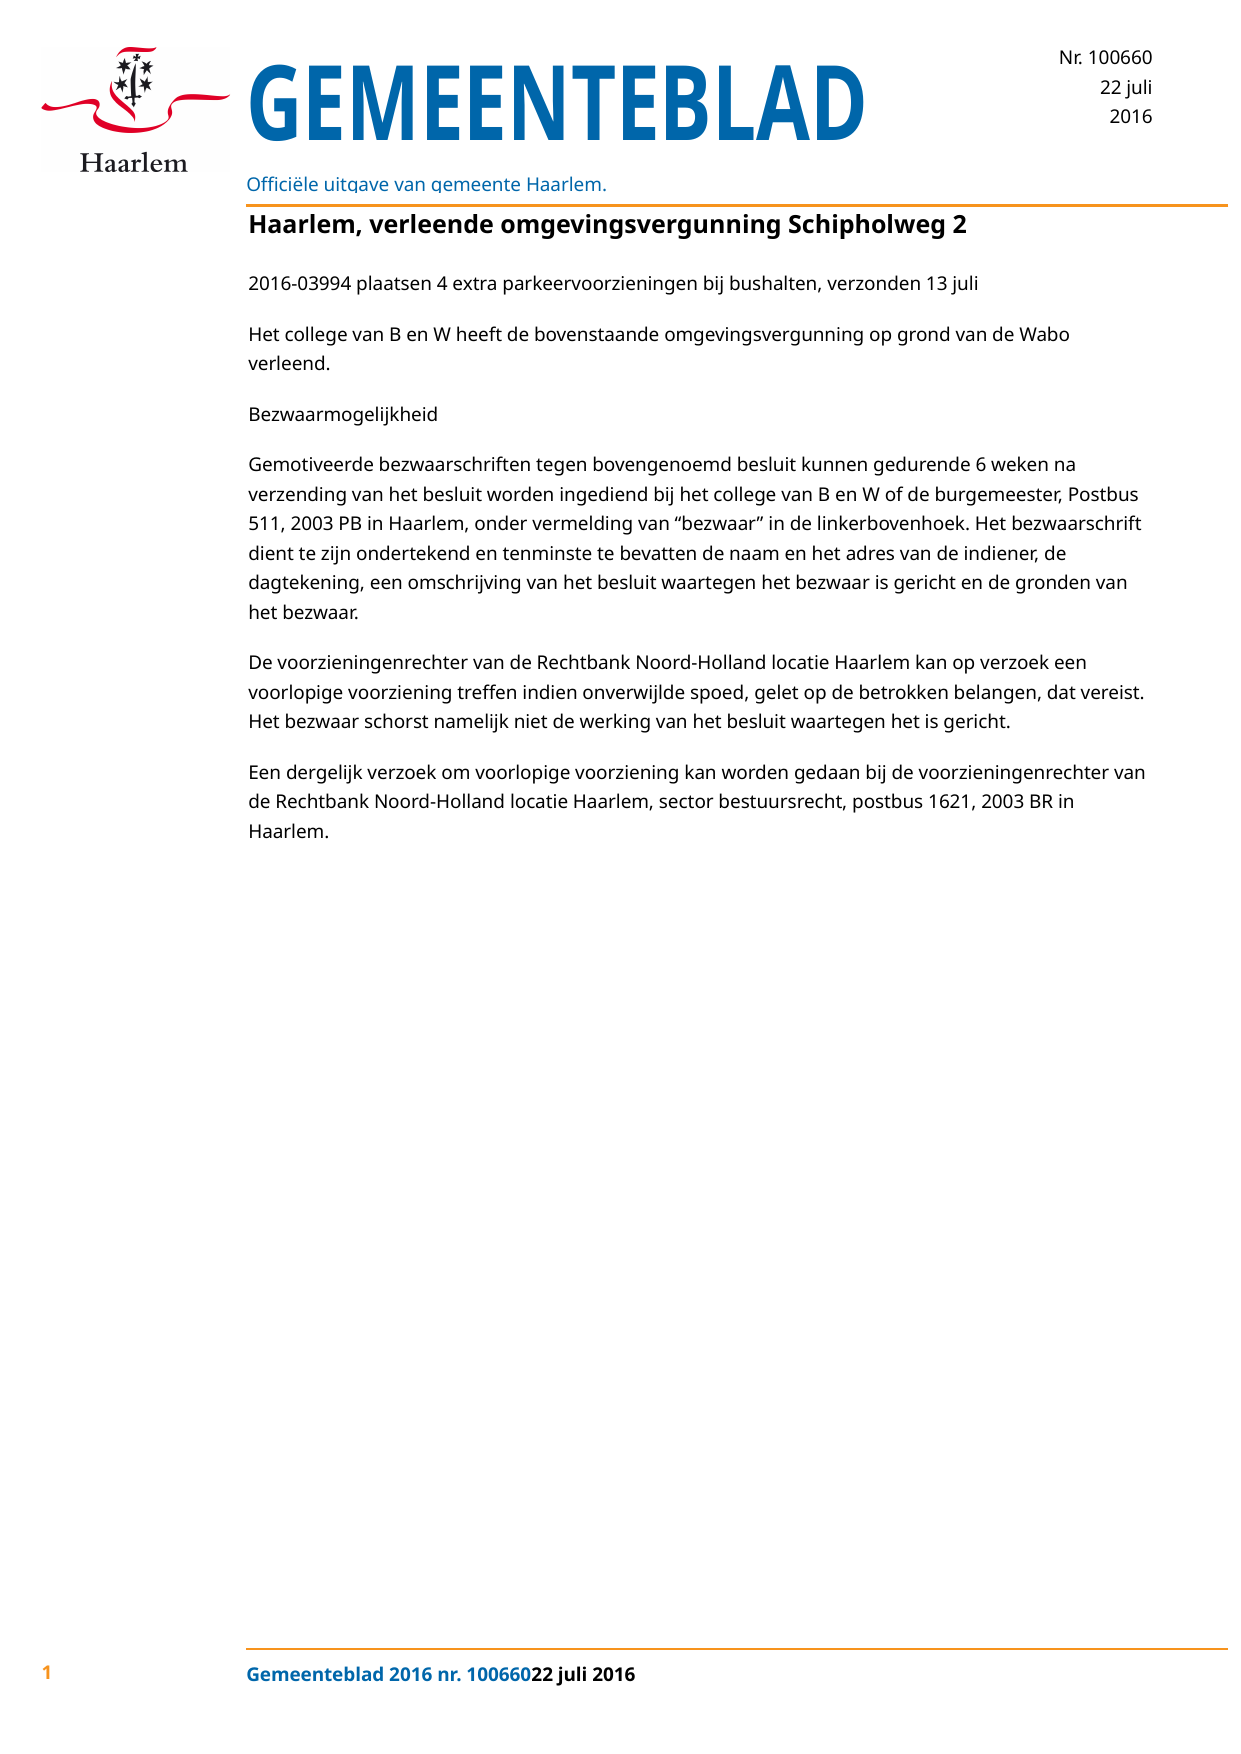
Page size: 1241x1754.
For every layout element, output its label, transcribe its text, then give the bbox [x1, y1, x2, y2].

text Een dergelijk verzoek om voorlopige voorziening kan worden gedaan bij de voorzieningenrechter van de Rechtbank Noord-Holland locatie Haarlem, sector bestuursrecht, postbus 1621, 2003 BR in Haarlem. [248, 759, 1152, 844]
picture [41, 47, 231, 172]
text 2016-03994 plaatsen 4 extra parkeervoorzieningen bij bushalten, verzonden 13 juli [248, 270, 1152, 296]
text Het college van B en W heeft de bovenstaande omgevingsvergunning op grond van de Wabo verleend. [248, 321, 1152, 376]
text Gemotiveerde bezwaarschriften tegen bovengenoemd besluit kunnen gedurende 6 weken na verzending van het besluit worden ingediend bij het college van B en W of de burgemeester, Postbus 511, 2003 PB in Haarlem, onder vermelding van “bezwaar” in de linkerbovenhoek. Het bezwaarschrift dient te zijn ondertekend en tenminste te bevatten de naam en het adres van de indiener, de dagtekening, een omschrijving van het besluit waartegen het bezwaar is gericht en de gronden van het bezwaar. [248, 451, 1152, 625]
text Bezwaarmogelijkheid [248, 401, 1152, 426]
text Haarlem, verleende omgevingsvergunning Schipholweg 2 [248, 207, 1152, 241]
text De voorzieningenrechter van de Rechtbank Noord-Holland locatie Haarlem kan op verzoek een voorlopige voorziening treffen indien onverwijlde spoed, gelet op de betrokken belangen, dat vereist. Het bezwaar schorst namelijk niet de werking van het besluit waartegen het is gericht. [248, 649, 1152, 734]
